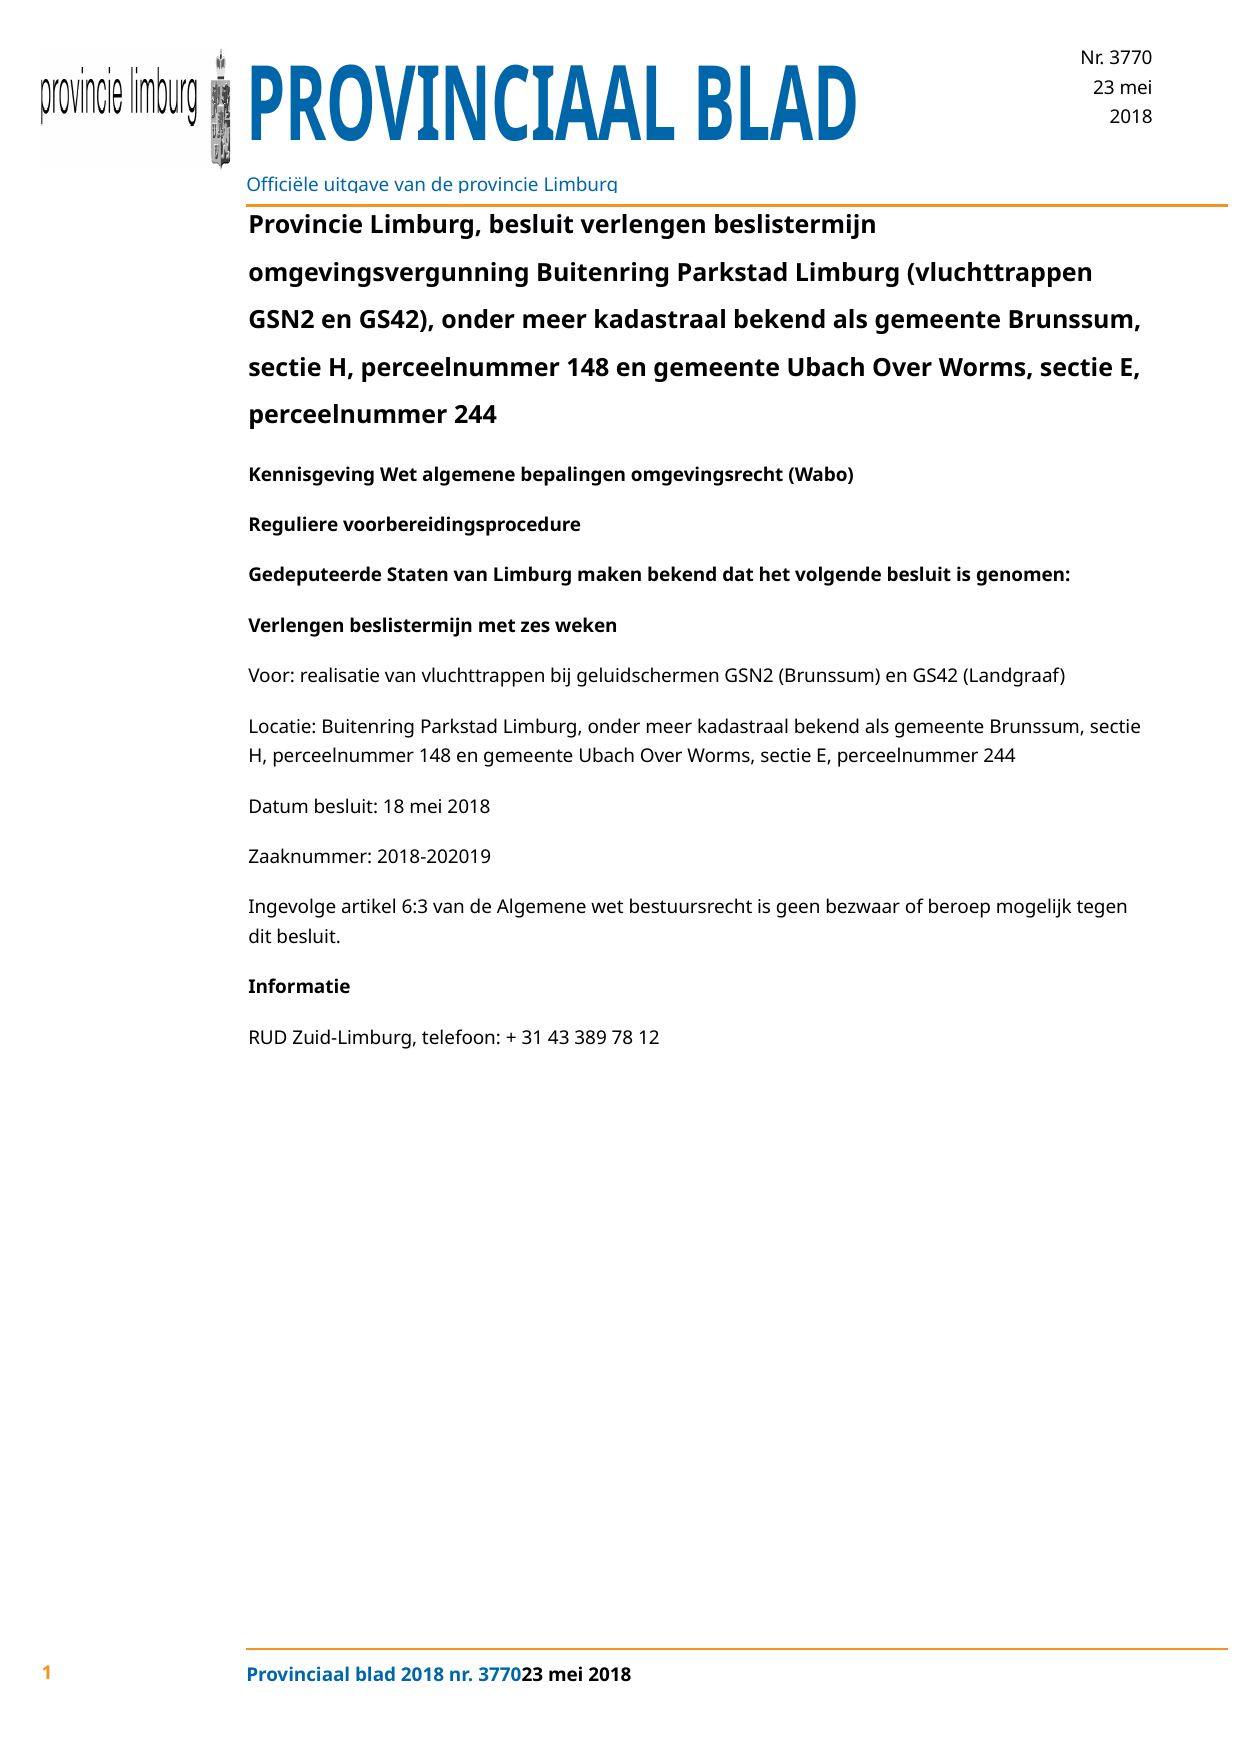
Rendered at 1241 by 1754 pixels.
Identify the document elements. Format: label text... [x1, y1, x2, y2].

text Voor: realisatie van vluchttrappen bij geluidschermen GSN2 (Brunssum) en GS42 (Landgraaf) [248, 662, 1152, 688]
text Verlengen beslistermijn met zes weken [248, 612, 1152, 638]
text Kennisgeving Wet algemene bepalingen omgevingsrecht (Wabo) [248, 461, 1152, 486]
text Datum besluit: 18 mei 2018 [248, 793, 1152, 818]
text Ingevolge artikel 6:3 van de Algemene wet bestuursrecht is geen bezwaar of beroep mogelijk tegen dit besluit. [248, 894, 1152, 949]
text RUD Zuid-Limburg, telefoon: + 31 43 389 78 12 [248, 1024, 1152, 1050]
text Gedeputeerde Staten van Limburg maken bekend dat het volgende besluit is genomen: [248, 562, 1152, 587]
text Locatie: Buitenring Parkstad Limburg, onder meer kadastraal bekend als gemeente Brunssum, sectie H, perceelnummer 148 en gemeente Ubach Over Worms, sectie E, perceelnummer 244 [248, 713, 1152, 768]
text Reguliere voorbereidingsprocedure [248, 511, 1152, 537]
text Zaaknummer: 2018-202019 [248, 843, 1152, 869]
picture [41, 47, 231, 172]
text Provincie Limburg, besluit verlengen beslistermijn omgevingsvergunning Buitenring Parkstad Limburg (vluchttrappen GSN2 en GS42), onder meer kadastraal bekend als gemeente Brunssum, sectie H, perceelnummer 148 en gemeente Ubach Over Worms, sectie E, perceelnummer 244 [248, 207, 1152, 431]
text Informatie [248, 974, 1152, 999]
